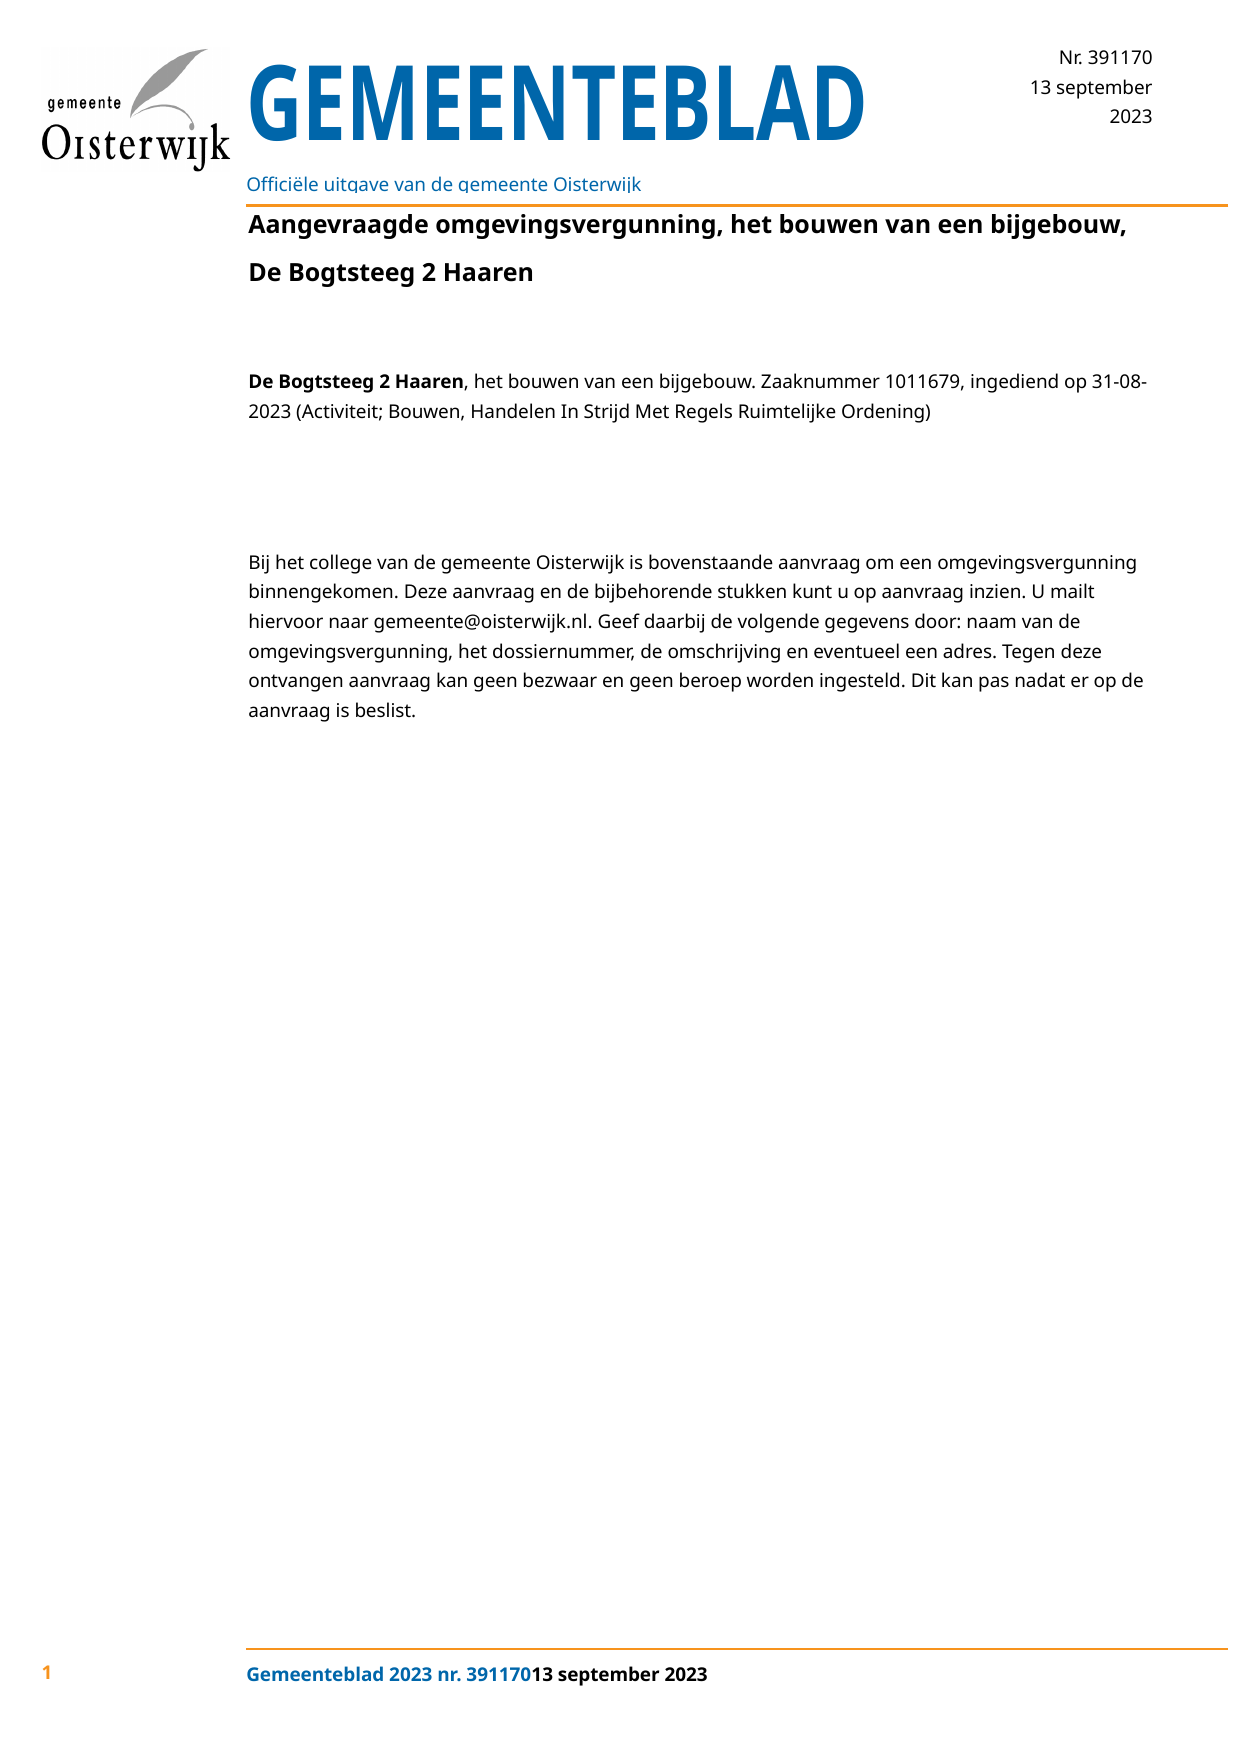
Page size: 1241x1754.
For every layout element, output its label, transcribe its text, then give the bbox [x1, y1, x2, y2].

text Aangevraagde omgevingsvergunning, het bouwen van een bijgebouw, De Bogtsteeg 2 Haaren [248, 207, 1152, 288]
picture [41, 47, 231, 172]
text Bij het college van de gemeente Oisterwijk is bovenstaande aanvraag om een omgevingsvergunning binnengekomen. Deze aanvraag en de bijbehorende stukken kunt u op aanvraag inzien. U mailt hiervoor naar gemeente@oisterwijk.nl. Geef daarbij de volgende gegevens door: naam van de omgevingsvergunning, het dossiernummer, de omschrijving en eventueel een adres. Tegen deze ontvangen aanvraag kan geen bezwaar en geen beroep worden ingesteld. Dit kan pas nadat er op de aanvraag is beslist. [248, 549, 1152, 723]
text De Bogtsteeg 2 Haaren, het bouwen van een bijgebouw. Zaaknummer 1011679, ingediend op 31-08-2023 (Activiteit; Bouwen, Handelen In Strijd Met Regels Ruimtelijke Ordening) [248, 368, 1152, 424]
